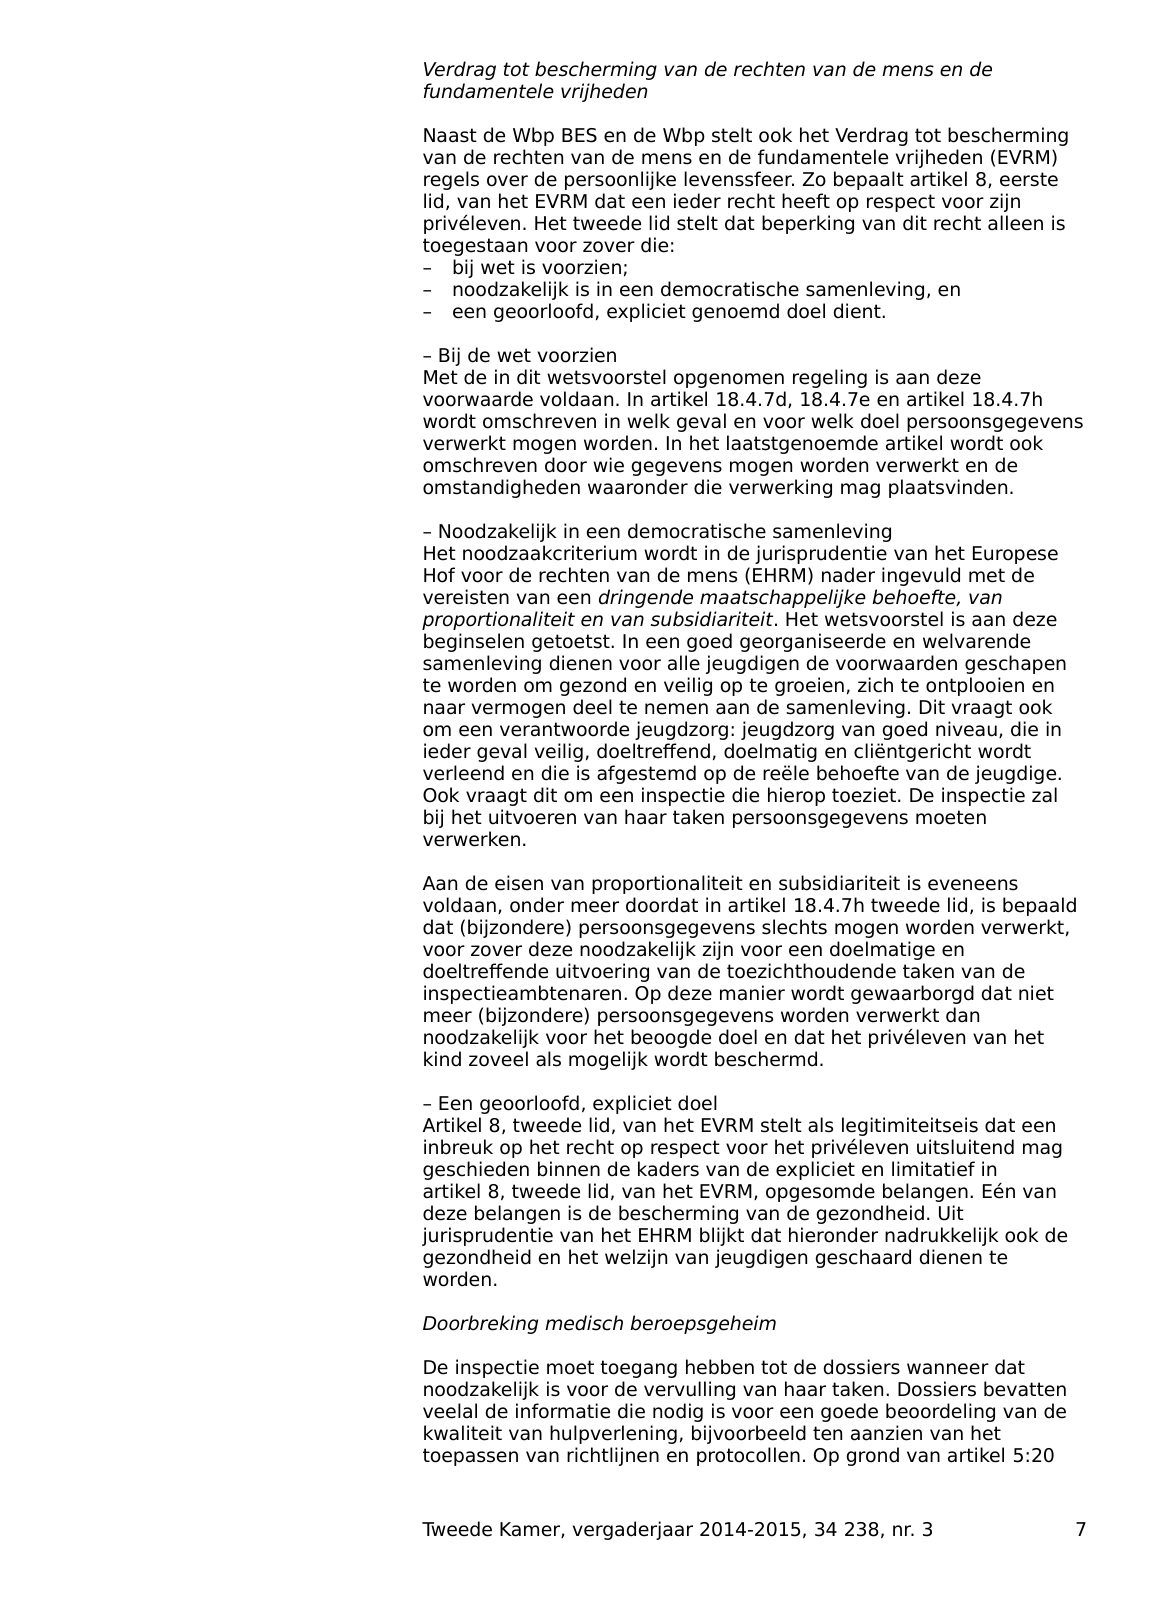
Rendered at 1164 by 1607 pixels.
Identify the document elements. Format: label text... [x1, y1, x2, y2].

text – een geoorloofd, expliciet genoemd doel dient. [422, 301, 1087, 323]
text Met de in dit wetsvoorstel opgenomen regeling is aan deze voorwaarde voldaan. In artikel 18.4.7d, 18.4.7e en artikel 18.4.7h wordt omschreven in welk geval en voor welk doel persoonsgegevens verwerkt mogen worden. In het laatstgenoemde artikel wordt ook omschreven door wie gegevens mogen worden verwerkt en de omstandigheden waaronder die verwerking mag plaatsvinden. [422, 367, 1087, 499]
text Artikel 8, tweede lid, van het EVRM stelt als legitimiteitseis dat een inbreuk op het recht op respect voor het privéleven uitsluitend mag geschieden binnen de kaders van de expliciet en limitatief in artikel 8, tweede lid, van het EVRM, opgesomde belangen. Eén van deze belangen is de bescherming van de gezondheid. Uit jurisprudentie van het EHRM blijkt dat hieronder nadrukkelijk ook de gezondheid en het welzijn van jeugdigen geschaard dienen te worden. [422, 1115, 1087, 1291]
text – noodzakelijk is in een democratische samenleving, en [422, 279, 1087, 301]
text – bij wet is voorzien; [422, 257, 1087, 279]
text Het noodzaakcriterium wordt in de jurisprudentie van het Europese Hof voor de rechten van de mens (EHRM) nader ingevuld met de vereisten van een dringende maatschappelijke behoefte, van proportionaliteit en van subsidiariteit. Het wetsvoorstel is aan deze beginselen getoetst. In een goed georganiseerde en welvarende samenleving dienen voor alle jeugdigen de voorwaarden geschapen te worden om gezond en veilig op te groeien, zich te ontplooien en naar vermogen deel te nemen aan de samenleving. Dit vraagt ook om een verantwoorde jeugdzorg: jeugdzorg van goed niveau, die in ieder geval veilig, doeltreffend, doelmatig en cliëntgericht wordt verleend en die is afgestemd op de reële behoefte van de jeugdige. Ook vraagt dit om een inspectie die hierop toeziet. De inspectie zal bij het uitvoeren van haar taken persoonsgegevens moeten verwerken. [422, 543, 1087, 851]
text – Bij de wet voorzien [422, 345, 1087, 367]
subtitle Doorbreking medisch beroepsgeheim [422, 1313, 1087, 1335]
text – Een geoorloofd, expliciet doel [422, 1093, 1087, 1115]
text De inspectie moet toegang hebben tot de dossiers wanneer dat noodzakelijk is voor de vervulling van haar taken. Dossiers bevatten veelal de informatie die nodig is voor een goede beoordeling van de kwaliteit van hulpverlening, bijvoorbeeld ten aanzien van het toepassen van richtlijnen en protocollen. Op grond van artikel 5:20 [422, 1357, 1087, 1467]
text Aan de eisen van proportionaliteit en subsidiariteit is eveneens voldaan, onder meer doordat in artikel 18.4.7h tweede lid, is bepaald dat (bijzondere) persoonsgegevens slechts mogen worden verwerkt, voor zover deze noodzakelijk zijn voor een doelmatige en doeltreffende uitvoering van de toezichthoudende taken van de inspectieambtenaren. Op deze manier wordt gewaarborgd dat niet meer (bijzondere) persoonsgegevens worden verwerkt dan noodzakelijk voor het beoogde doel en dat het privéleven van het kind zoveel als mogelijk wordt beschermd. [422, 873, 1087, 1071]
text Naast de Wbp BES en de Wbp stelt ook het Verdrag tot bescherming van de rechten van de mens en de fundamentele vrijheden (EVRM) regels over de persoonlijke levenssfeer. Zo bepaalt artikel 8, eerste lid, van het EVRM dat een ieder recht heeft op respect voor zijn privéleven. Het tweede lid stelt dat beperking van dit recht alleen is toegestaan voor zover die: [422, 125, 1087, 257]
subtitle Verdrag tot bescherming van de rechten van de mens en de fundamentele vrijheden [422, 59, 1087, 103]
text – Noodzakelijk in een democratische samenleving [422, 521, 1087, 543]
